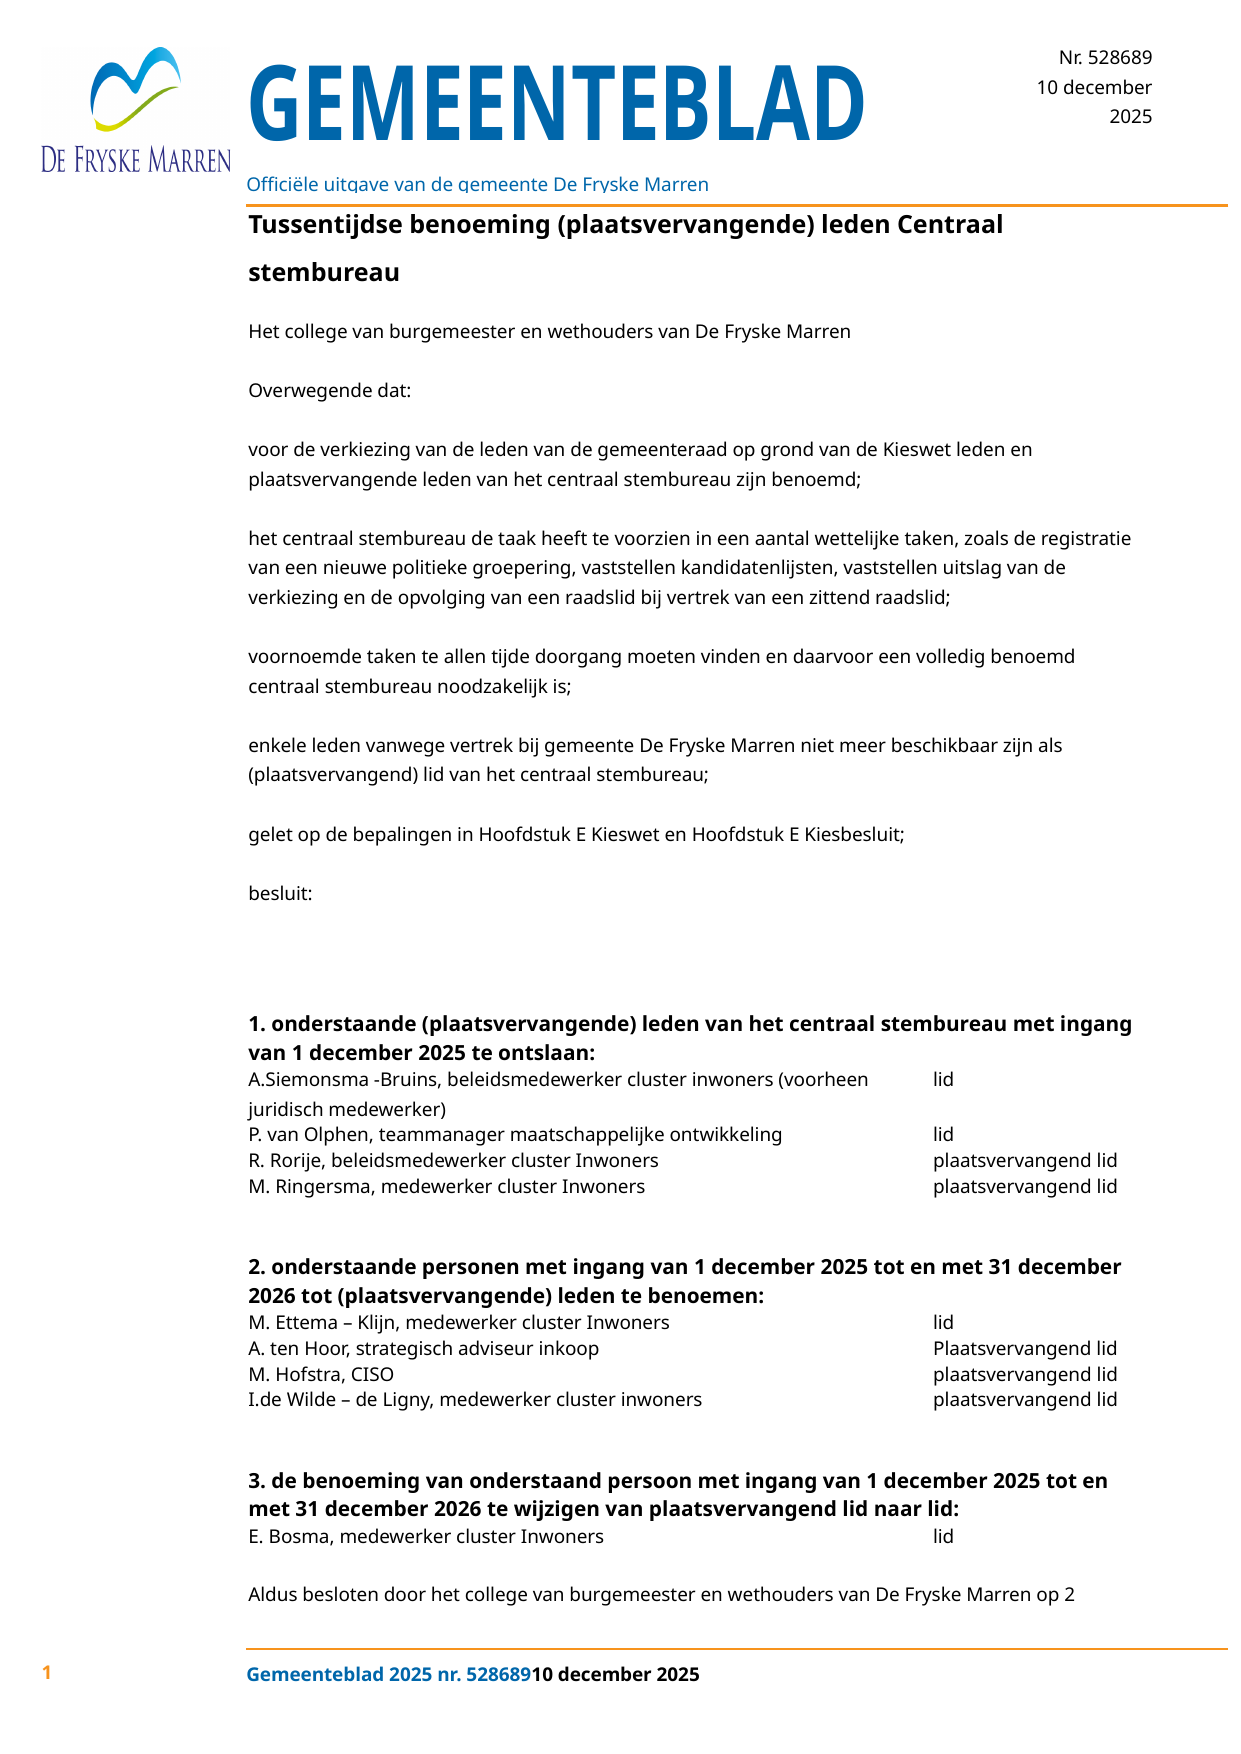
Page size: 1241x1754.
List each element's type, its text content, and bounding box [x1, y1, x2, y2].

text Het college van burgemeester en wethouders van De Fryske Marren [248, 318, 1152, 344]
table_cell plaatsvervangend lid [933, 1173, 1152, 1199]
table_cell R. Rorije, beleidsmedewerker cluster Inwoners [248, 1147, 933, 1173]
text gelet op de bepalingen in Hoofdstuk E Kieswet en Hoofdstuk E Kiesbesluit; [248, 821, 1152, 847]
table_header lid [933, 1523, 1152, 1549]
table_cell lid [933, 1122, 1152, 1147]
table_cell M. Ringersma, medewerker cluster Inwoners [248, 1173, 933, 1199]
table_header E. Bosma, medewerker cluster Inwoners [248, 1523, 933, 1549]
table_cell A. ten Hoor, strategisch adviseur inkoop [248, 1335, 933, 1361]
table_cell Plaatsvervangend lid [933, 1335, 1152, 1361]
table_cell M. Hofstra, CISO [248, 1361, 933, 1387]
table_header lid [933, 1309, 1152, 1335]
table_header A.Siemonsma -Bruins, beleidsmedewerker cluster inwoners (voorheen juridisch medewerker) [248, 1066, 933, 1122]
text enkele leden vanwege vertrek bij gemeente De Fryske Marren niet meer beschikbaar zijn als (plaatsvervangend) lid van het centraal stembureau; [248, 732, 1152, 787]
table_cell plaatsvervangend lid [933, 1387, 1152, 1412]
text voor de verkiezing van de leden van de gemeenteraad op grond van de Kieswet leden en plaatsvervangende leden van het centraal stembureau zijn benoemd; [248, 436, 1152, 492]
text Overwegende dat: [248, 377, 1152, 403]
text 2. onderstaande personen met ingang van 1 december 2025 tot en met 31 december 2026 tot (plaatsvervangende) leden te benoemen: [248, 1252, 1152, 1309]
table_cell plaatsvervangend lid [933, 1147, 1152, 1173]
table_cell plaatsvervangend lid [933, 1361, 1152, 1387]
text Aldus besloten door het college van burgemeester en wethouders van De Fryske Marren op 2 [248, 1581, 1152, 1607]
table_cell P. van Olphen, teammanager maatschappelijke ontwikkeling [248, 1122, 933, 1147]
text 1. onderstaande (plaatsvervangende) leden van het centraal stembureau met ingang van 1 december 2025 te ontslaan: [248, 1009, 1152, 1066]
text besluit: [248, 880, 1152, 906]
table_header M. Ettema – Klijn, medewerker cluster Inwoners [248, 1309, 933, 1335]
text het centraal stembureau de taak heeft te voorzien in een aantal wettelijke taken, zoals de registratie van een nieuwe politieke groepering, vaststellen kandidatenlijsten, vaststellen uitslag van de verkiezing en de opvolging van een raadslid bij vertrek van een zittend raadslid; [248, 525, 1152, 610]
text voornoemde taken te allen tijde doorgang moeten vinden en daarvoor een volledig benoemd centraal stembureau noodzakelijk is; [248, 643, 1152, 699]
table_cell I.de Wilde – de Ligny, medewerker cluster inwoners [248, 1387, 933, 1412]
text 3. de benoeming van onderstaand persoon met ingang van 1 december 2025 tot en met 31 december 2026 te wijzigen van plaatsvervangend lid naar lid: [248, 1466, 1152, 1523]
table_header lid [933, 1066, 1152, 1122]
picture [41, 47, 231, 172]
text Tussentijdse benoeming (plaatsvervangende) leden Centraal stembureau [248, 207, 1152, 288]
